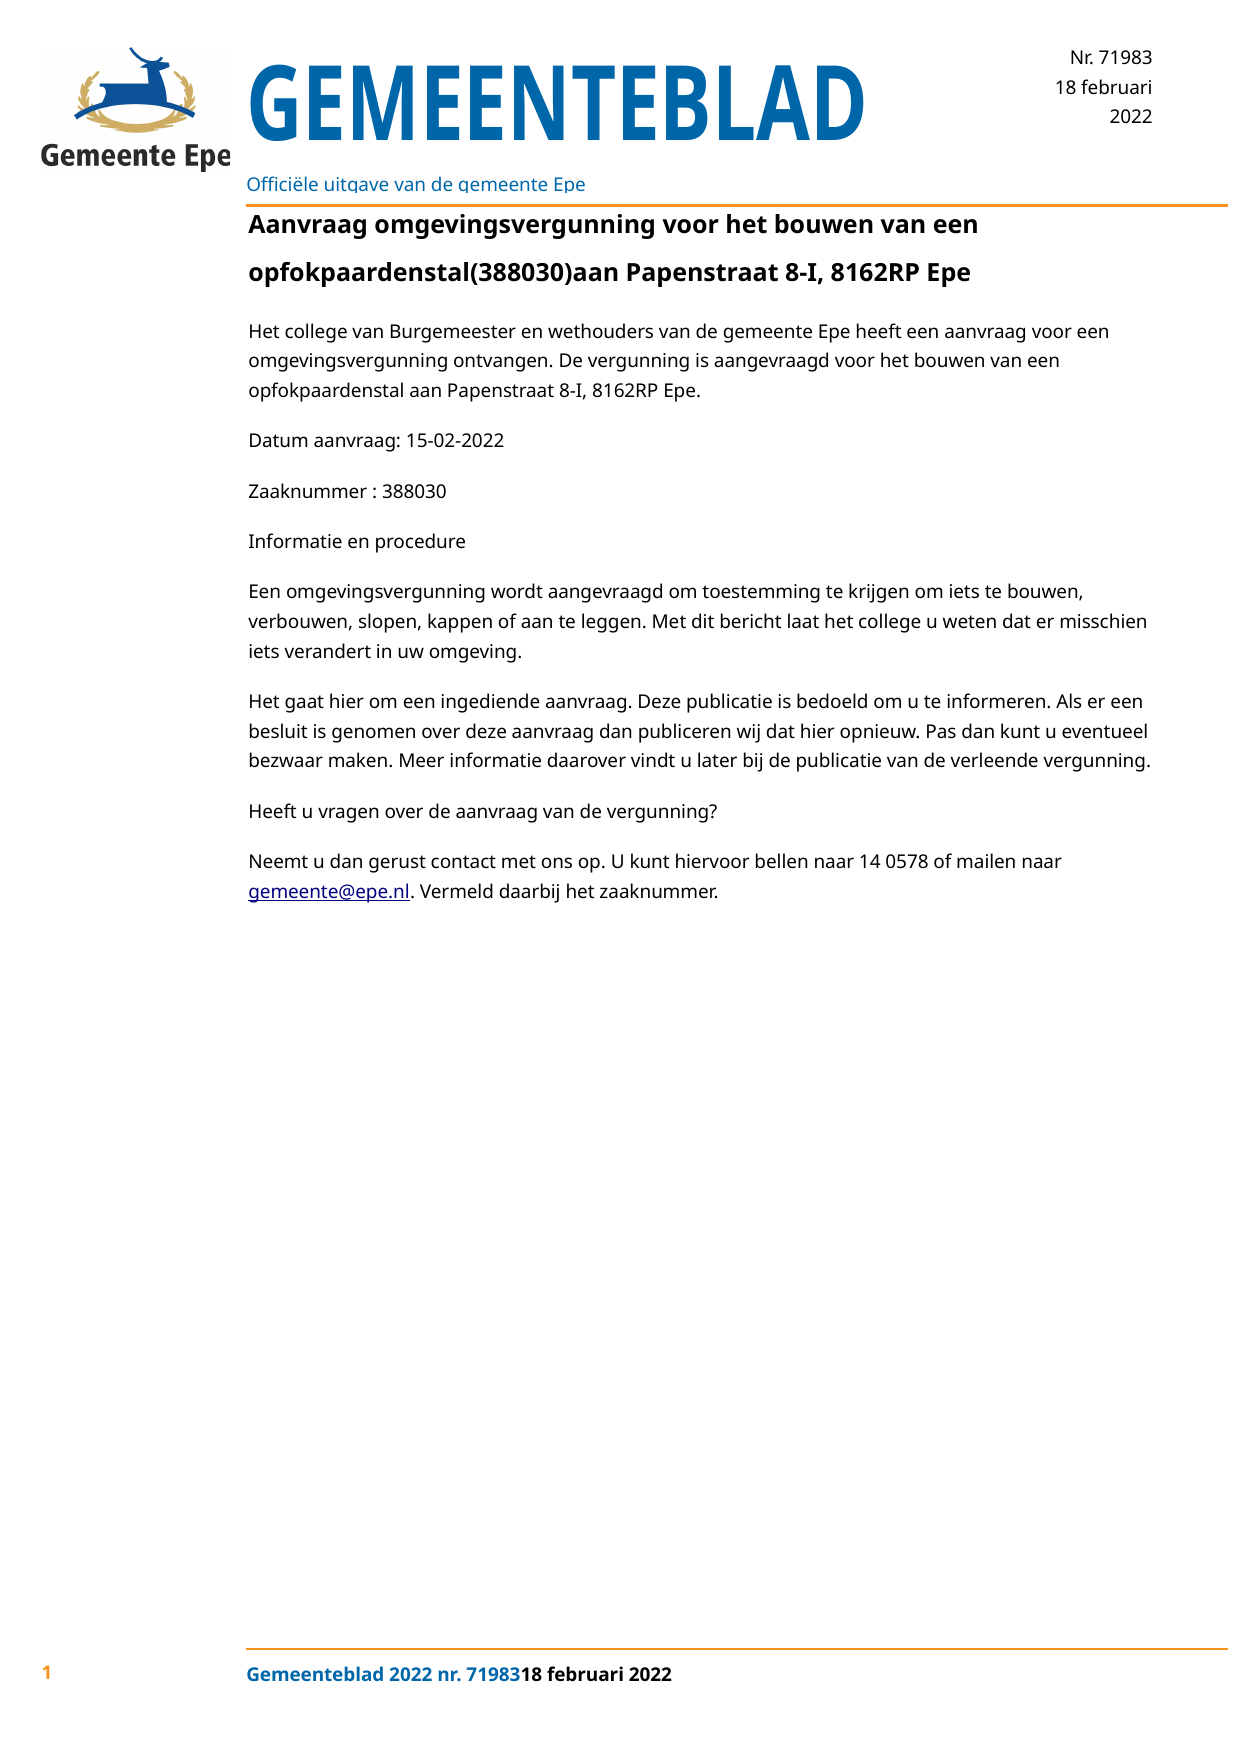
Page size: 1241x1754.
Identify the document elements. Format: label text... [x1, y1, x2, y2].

text Het gaat hier om een ingediende aanvraag. Deze publicatie is bedoeld om u te informeren. Als er een besluit is genomen over deze aanvraag dan publiceren wij dat hier opnieuw. Pas dan kunt u eventueel bezwaar maken. Meer informatie daarover vindt u later bij de publicatie van de verleende vergunning. [248, 688, 1152, 773]
text Zaaknummer : 388030 [248, 478, 1152, 504]
text Het college van Burgemeester en wethouders van de gemeente Epe heeft een aanvraag voor een omgevingsvergunning ontvangen. De vergunning is aangevraagd voor het bouwen van een opfokpaardenstal aan Papenstraat 8-I, 8162RP Epe. [248, 318, 1152, 403]
text Datum aanvraag: 15-02-2022 [248, 427, 1152, 453]
picture [41, 47, 231, 172]
text Heeft u vragen over de aanvraag van de vergunning? [248, 798, 1152, 824]
text Aanvraag omgevingsvergunning voor het bouwen van een opfokpaardenstal(388030)aan Papenstraat 8-I, 8162RP Epe [248, 207, 1152, 288]
text Neemt u dan gerust contact met ons op. U kunt hiervoor bellen naar 14 0578 of mailen naar gemeente@epe.nl. Vermeld daarbij het zaaknummer. [248, 848, 1152, 904]
text Informatie en procedure [248, 528, 1152, 554]
text Een omgevingsvergunning wordt aangevraagd om toestemming te krijgen om iets te bouwen, verbouwen, slopen, kappen of aan te leggen. Met dit bericht laat het college u weten dat er misschien iets verandert in uw omgeving. [248, 579, 1152, 664]
